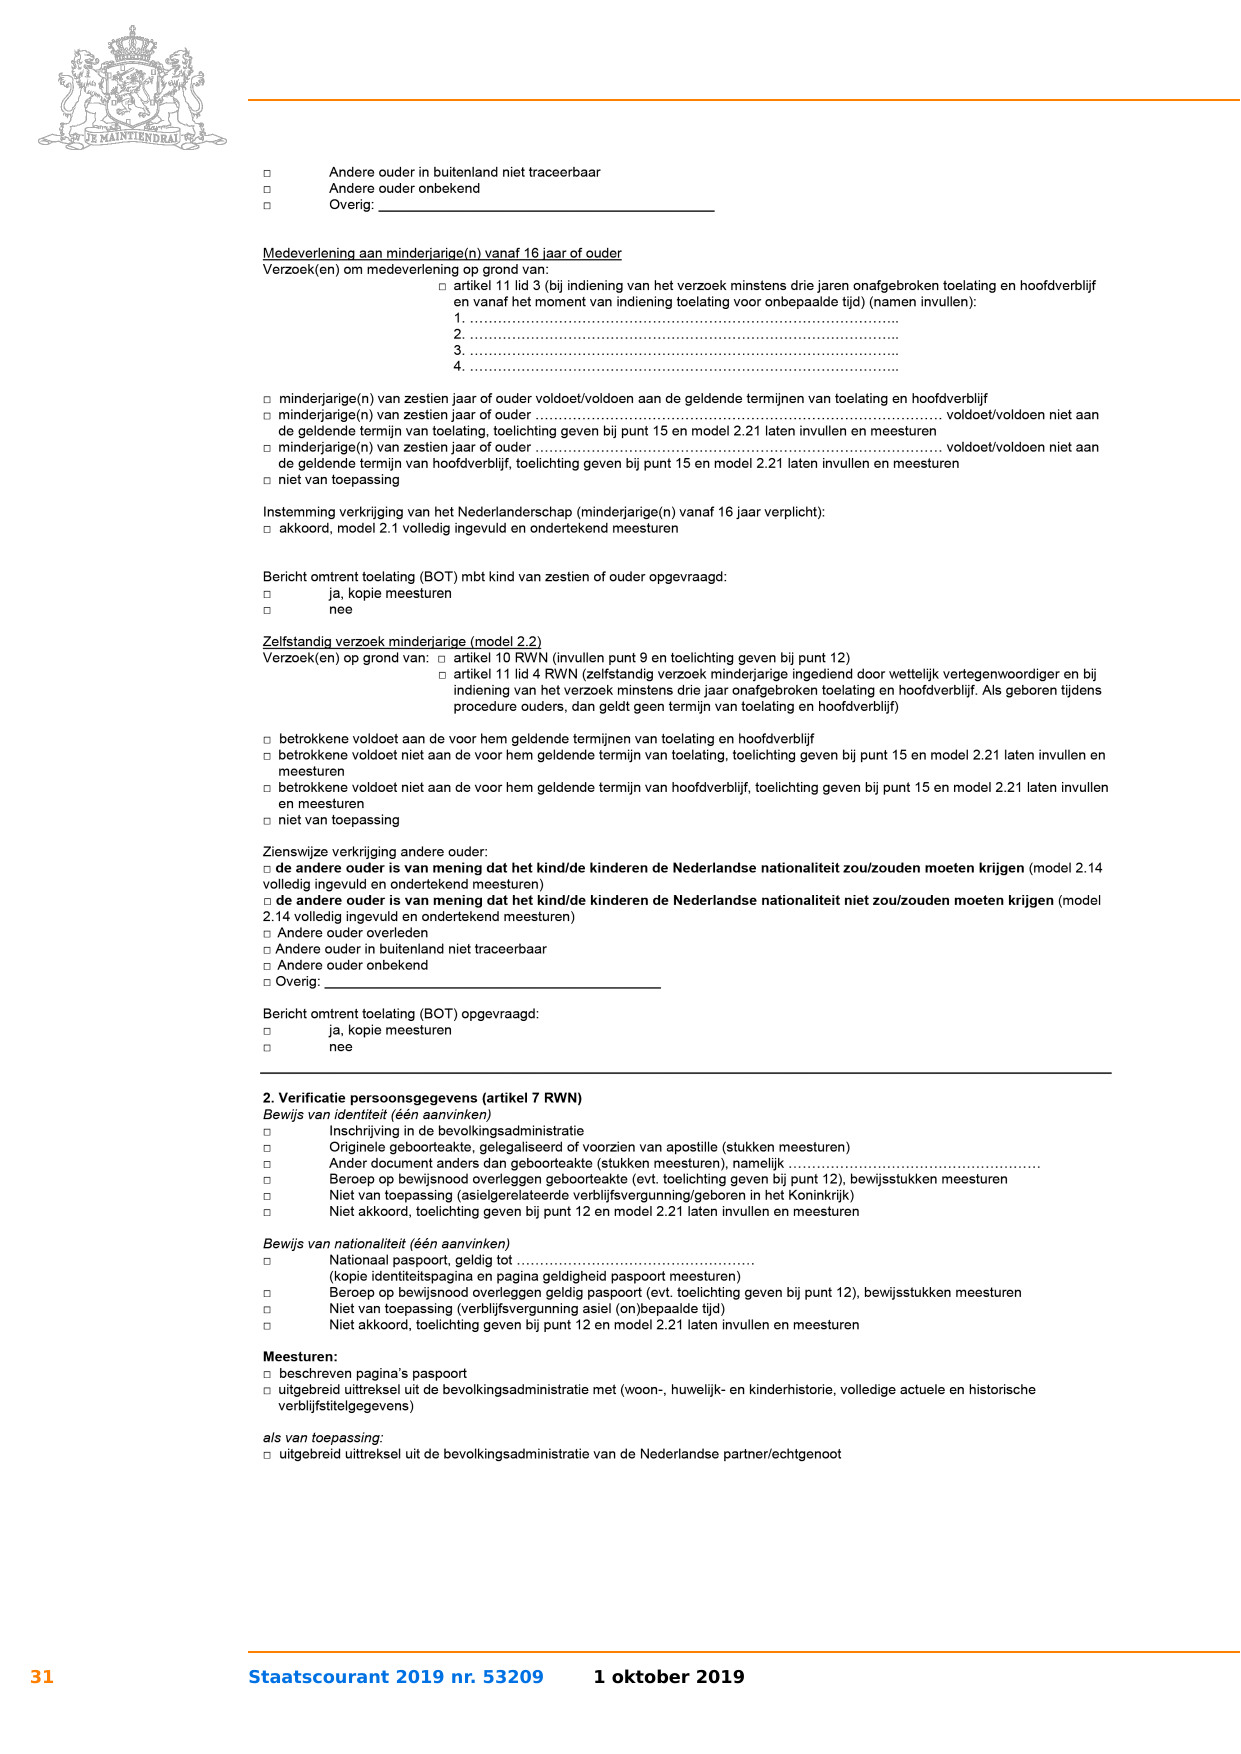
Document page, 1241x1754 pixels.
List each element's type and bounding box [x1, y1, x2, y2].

picture [248, 151, 1134, 1481]
picture [38, 25, 227, 150]
